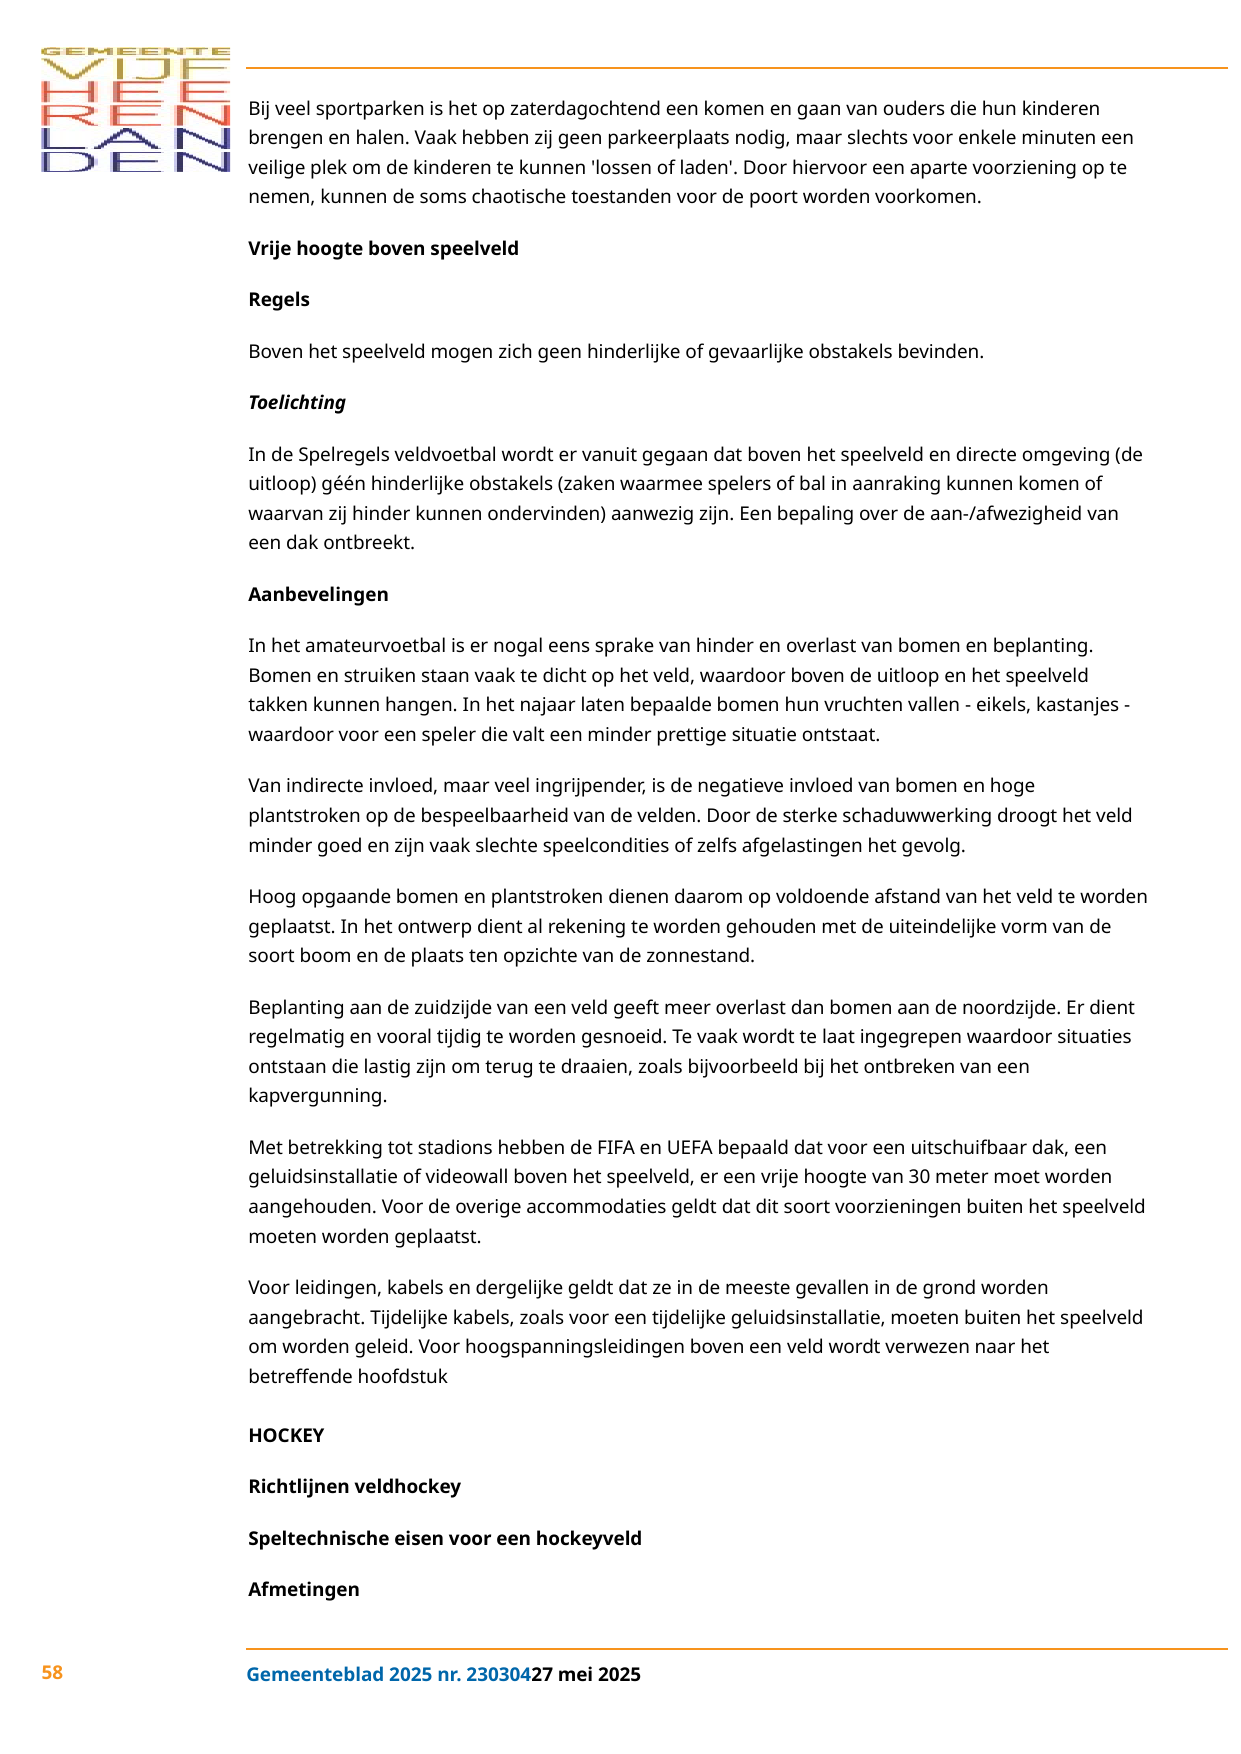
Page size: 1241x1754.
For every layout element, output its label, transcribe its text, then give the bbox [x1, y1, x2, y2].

table_cell In de Spelregels veldvoetbal wordt er vanuit gegaan dat boven het speelveld en directe omgeving (de uitloop) géén hinderlijke obstakels (zaken waarmee spelers of bal in aanraking kunnen komen of waarvan zij hinder kunnen ondervinden) aanwezig zijn. Een bepaling over de aan-/afwezigheid van een dak ontbreekt. [248, 441, 1152, 555]
table_cell [248, 312, 1152, 338]
table_cell Boven het speelveld mogen zich geen hinderlijke of gevaarlijke obstakels bevinden. [248, 338, 1152, 364]
table_cell [248, 415, 1152, 441]
table_cell In het amateurvoetbal is er nogal eens sprake van hinder en overlast van bomen en beplanting. Bomen en struiken staan vaak te dicht op het veld, waardoor boven de uitloop en het speelveld takken kunnen hangen. In het najaar laten bepaalde bomen hun vruchten vallen - eikels, kastanjes - waardoor voor een speler die valt een minder prettige situatie ontstaat. [248, 633, 1152, 747]
table_cell [248, 364, 1152, 389]
table_cell Toelichting [248, 389, 1152, 415]
table_cell Bij veel sportparken is het op zaterdagochtend een komen en gaan van ouders die hun kinderen brengen en halen. Vaak hebben zij geen parkeerplaats nodig, maar slechts voor enkele minuten een veilige plek om de kinderen te kunnen 'lossen of laden'. Door hiervoor een aparte voorziening op te nemen, kunnen de soms chaotische toestanden voor de poort worden voorkomen. [248, 95, 1152, 209]
table_cell [248, 1448, 1152, 1473]
table_cell Van indirecte invloed, maar veel ingrijpender, is de negatieve invloed van bomen en hoge plantstroken op de bespeelbaarheid van de velden. Door de sterke schaduwwerking droogt het veld minder goed en zijn vaak slechte speelcondities of zelfs afgelastingen het gevolg. [248, 773, 1152, 858]
table_cell [248, 858, 1152, 883]
table_cell Speltechnische eisen voor een hockeyveld [248, 1525, 1152, 1550]
table_cell [248, 555, 1152, 581]
table_cell [248, 968, 1152, 994]
table_cell [248, 607, 1152, 632]
table_cell Regels [248, 286, 1152, 312]
table_cell Beplanting aan de zuidzijde van een veld geeft meer overlast dan bomen aan de noordzijde. Er dient regelmatig en vooral tijdig te worden gesnoeid. Te vaak wordt te laat ingegrepen waardoor situaties ontstaan die lastig zijn om terug te draaien, zoals bijvoorbeeld bij het ontbreken van een kapvergunning. [248, 994, 1152, 1108]
table_cell Afmetingen [248, 1576, 1152, 1602]
table_cell [248, 1499, 1152, 1525]
table_cell [248, 747, 1152, 773]
table_cell Richtlijnen veldhockey [248, 1473, 1152, 1499]
table_cell Hoog opgaande bomen en plantstroken dienen daarom op voldoende afstand van het veld te worden geplaatst. In het ontwerp dient al rekening te worden gehouden met de uiteindelijke vorm van de soort boom en de plaats ten opzichte van de zonnestand. [248, 883, 1152, 968]
table_cell [248, 1550, 1152, 1576]
table_cell Met betrekking tot stadions hebben de FIFA en UEFA bepaald dat voor een uitschuifbaar dak, een geluidsinstallatie of videowall boven het speelveld, er een vrije hoogte van 30 meter moet worden aangehouden. Voor de overige accommodaties geldt dat dit soort voorzieningen buiten het speelveld moeten worden geplaatst. [248, 1134, 1152, 1249]
table_header HOCKEY [248, 1422, 1152, 1447]
table_cell Voor leidingen, kabels en dergelijke geldt dat ze in de meeste gevallen in de grond worden aangebracht. Tijdelijke kabels, zoals voor een tijdelijke geluidsinstallatie, moeten buiten het speelveld om worden geleid. Voor hoogspanningsleidingen boven een veld wordt verwezen naar het betreffende hoofdstuk [248, 1274, 1152, 1389]
table_cell [248, 209, 1152, 235]
table_cell [248, 261, 1152, 286]
picture [41, 47, 231, 172]
table_cell [248, 1249, 1152, 1274]
table_cell Aanbevelingen [248, 581, 1152, 607]
table_cell [248, 1109, 1152, 1134]
table_cell Vrije hoogte boven speelveld [248, 235, 1152, 261]
